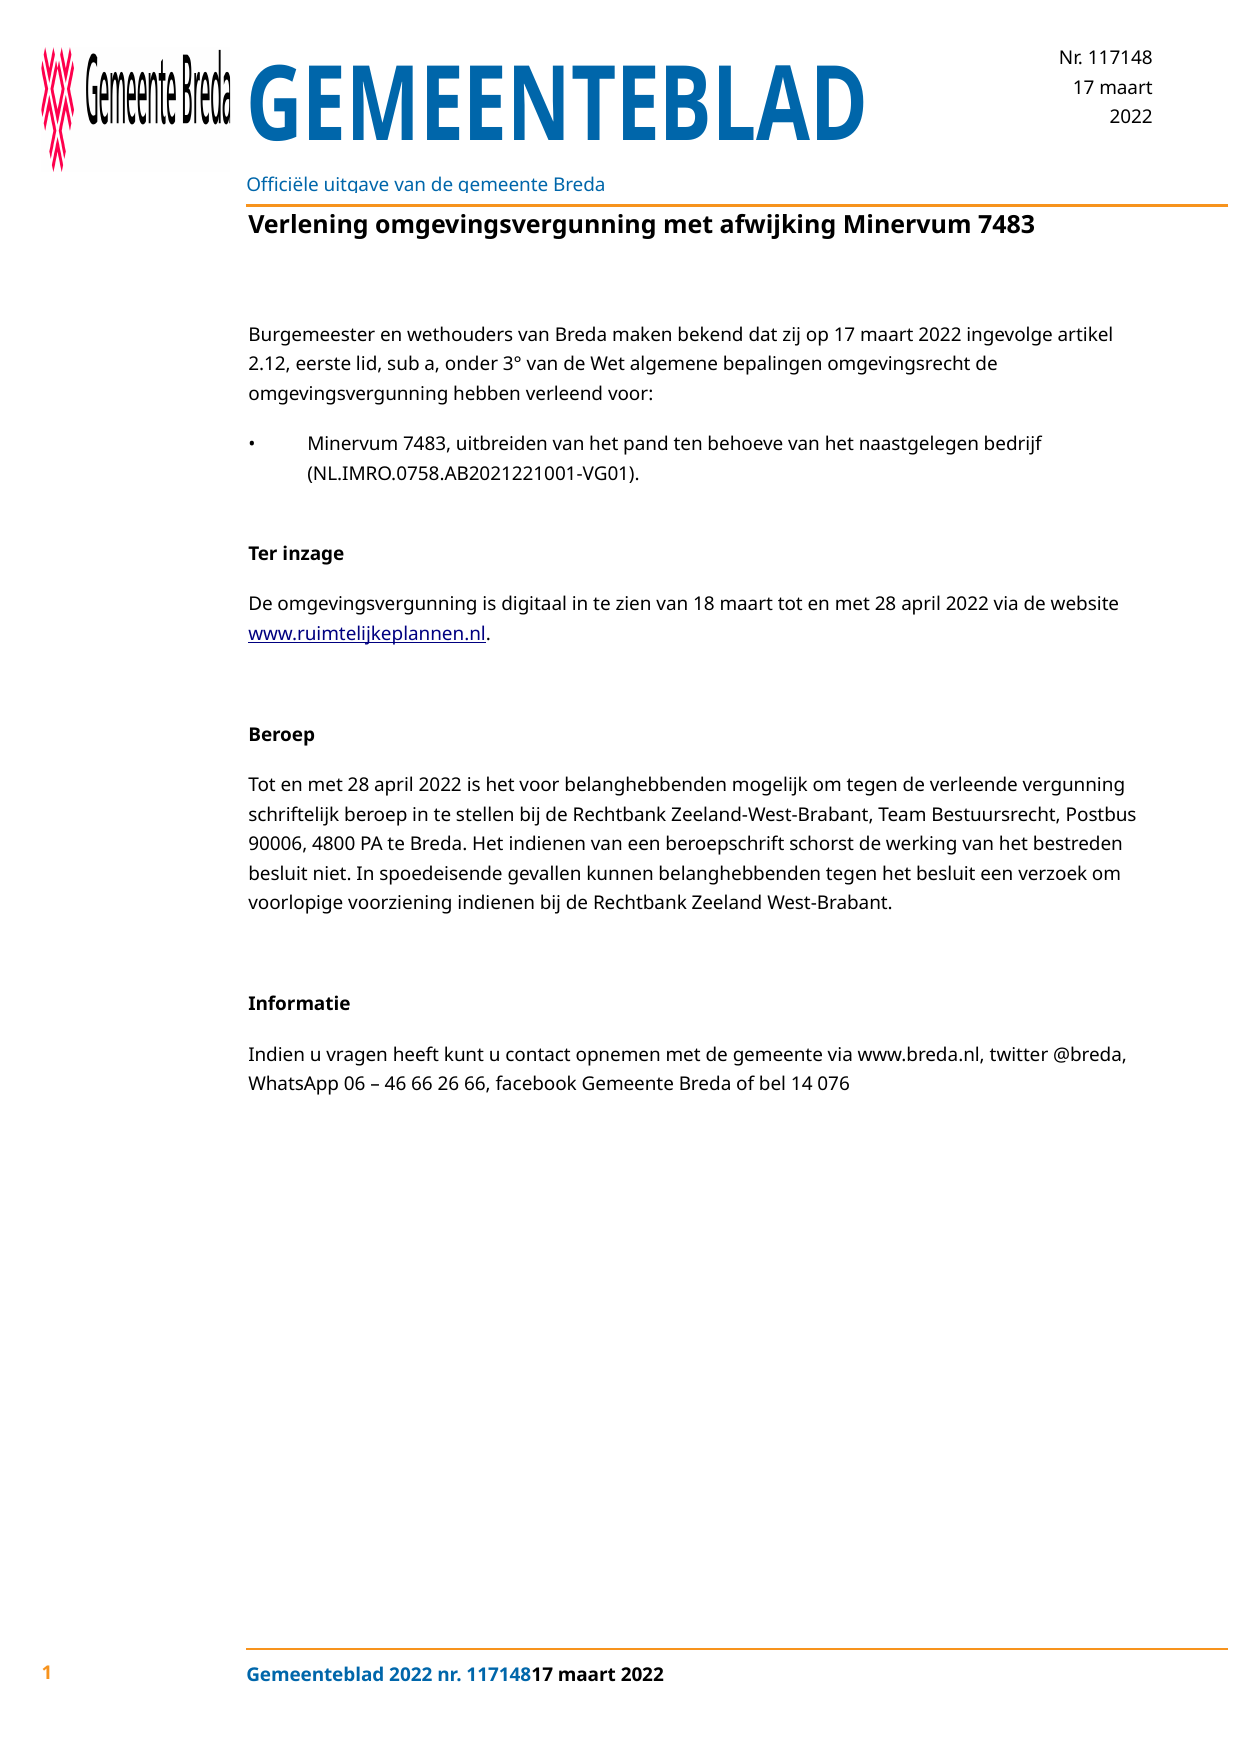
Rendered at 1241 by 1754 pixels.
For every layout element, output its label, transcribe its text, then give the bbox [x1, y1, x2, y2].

picture [41, 47, 231, 172]
text Beroep [248, 721, 1152, 746]
text Burgemeester en wethouders van Breda maken bekend dat zij op 17 maart 2022 ingevolge artikel 2.12, eerste lid, sub a, onder 3° van de Wet algemene bepalingen omgevingsrecht de omgevingsvergunning hebben verleend voor: [248, 321, 1152, 406]
text Verlening omgevingsvergunning met afwijking Minervum 7483 [248, 207, 1152, 241]
text Tot en met 28 april 2022 is het voor belanghebbenden mogelijk om tegen de verleende vergunning schriftelijk beroep in te stellen bij de Rechtbank Zeeland-West-Brabant, Team Bestuursrecht, Postbus 90006, 4800 PA te Breda. Het indienen van een beroepschrift schorst de werking van het bestreden besluit niet. In spoedeisende gevallen kunnen belanghebbenden tegen het besluit een verzoek om voorlopige voorziening indienen bij de Rechtbank Zeeland West-Brabant. [248, 771, 1152, 915]
text Informatie [248, 990, 1152, 1016]
text De omgevingsvergunning is digitaal in te zien van 18 maart tot en met 28 april 2022 via de website www.ruimtelijkeplannen.nl. [248, 590, 1152, 646]
text Indien u vragen heeft kunt u contact opnemen met de gemeente via www.breda.nl, twitter @breda, WhatsApp 06 – 46 66 26 66, facebook Gemeente Breda of bel 14 076 [248, 1041, 1152, 1096]
list Minervum 7483, uitbreiden van het pand ten behoeve van het naastgelegen bedrijf (NL.IMRO.0758.AB2021221001-VG01). [248, 430, 1152, 486]
text Ter inzage [248, 540, 1152, 566]
